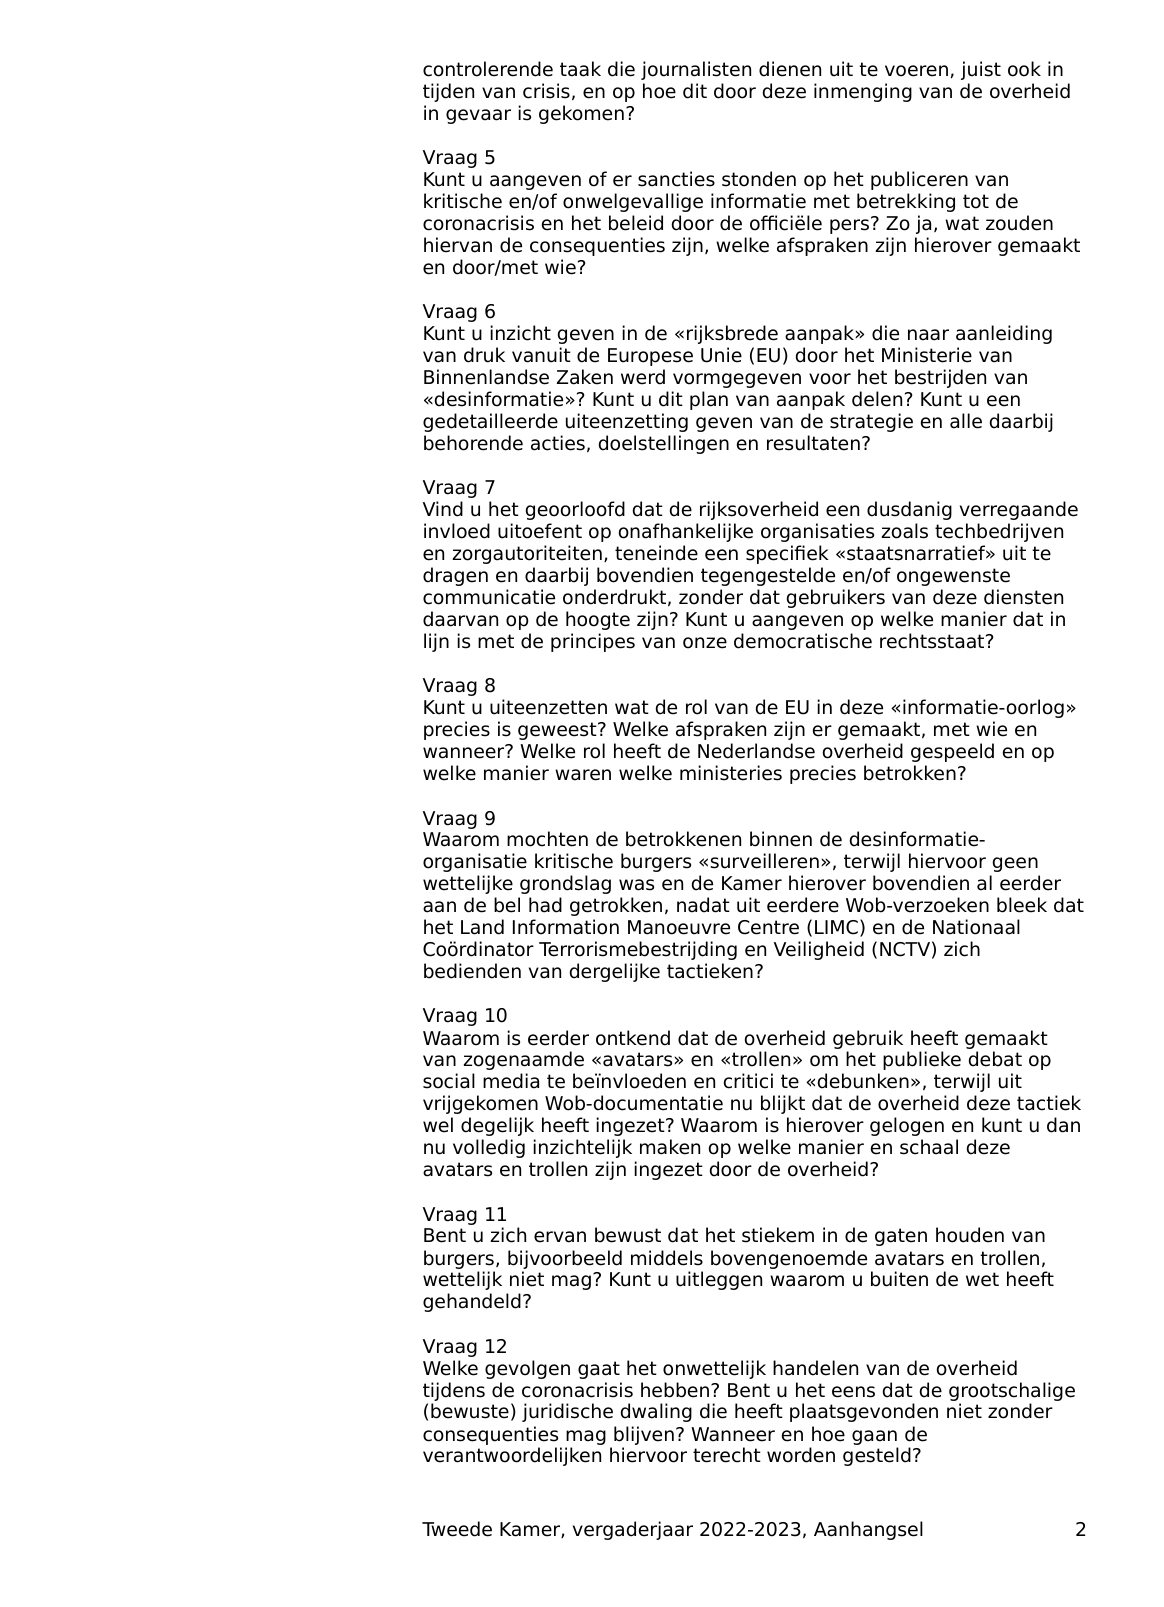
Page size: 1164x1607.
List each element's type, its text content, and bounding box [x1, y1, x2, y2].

text Vraag 6 [422, 301, 1087, 323]
text Kunt u inzicht geven in de «rijksbrede aanpak» die naar aanleiding van druk vanuit de Europese Unie (EU) door het Ministerie van Binnenlandse Zaken werd vormgegeven voor het bestrijden van «desinformatie»? Kunt u dit plan van aanpak delen? Kunt u een gedetailleerde uiteenzetting geven van de strategie en alle daarbij behorende acties, doelstellingen en resultaten? [422, 323, 1087, 455]
text Kunt u uiteenzetten wat de rol van de EU in deze «informatie-oorlog» precies is geweest? Welke afspraken zijn er gemaakt, met wie en wanneer? Welke rol heeft de Nederlandse overheid gespeeld en op welke manier waren welke ministeries precies betrokken? [422, 697, 1087, 785]
text Waarom is eerder ontkend dat de overheid gebruik heeft gemaakt van zogenaamde «avatars» en «trollen» om het publieke debat op social media te beïnvloeden en critici te «debunken», terwijl uit vrijgekomen Wob-documentatie nu blijkt dat de overheid deze tactiek wel degelijk heeft ingezet? Waarom is hierover gelogen en kunt u dan nu volledig inzichtelijk maken op welke manier en schaal deze avatars en trollen zijn ingezet door de overheid? [422, 1027, 1087, 1181]
text Vraag 11 [422, 1203, 1087, 1225]
text Waarom mochten de betrokkenen binnen de desinformatie-organisatie kritische burgers «surveilleren», terwijl hiervoor geen wettelijke grondslag was en de Kamer hierover bovendien al eerder aan de bel had getrokken, nadat uit eerdere Wob-verzoeken bleek dat het Land Information Manoeuvre Centre (LIMC) en de Nationaal Coördinator Terrorismebestrijding en Veiligheid (NCTV) zich bedienden van dergelijke tactieken? [422, 829, 1087, 983]
text controlerende taak die journalisten dienen uit te voeren, juist ook in tijden van crisis, en op hoe dit door deze inmenging van de overheid in gevaar is gekomen? [422, 59, 1087, 125]
text Vraag 10 [422, 1005, 1087, 1027]
text Bent u zich ervan bewust dat het stiekem in de gaten houden van burgers, bijvoorbeeld middels bovengenoemde avatars en trollen, wettelijk niet mag? Kunt u uitleggen waarom u buiten de wet heeft gehandeld? [422, 1225, 1087, 1313]
text Kunt u aangeven of er sancties stonden op het publiceren van kritische en/of onwelgevallige informatie met betrekking tot de coronacrisis en het beleid door de officiële pers? Zo ja, wat zouden hiervan de consequenties zijn, welke afspraken zijn hierover gemaakt en door/met wie? [422, 169, 1087, 279]
text Vraag 12 [422, 1336, 1087, 1357]
text Vraag 9 [422, 807, 1087, 829]
text Vraag 7 [422, 477, 1087, 499]
text Vraag 5 [422, 147, 1087, 169]
text Welke gevolgen gaat het onwettelijk handelen van de overheid tijdens de coronacrisis hebben? Bent u het eens dat de grootschalige (bewuste) juridische dwaling die heeft plaatsgevonden niet zonder consequenties mag blijven? Wanneer en hoe gaan de verantwoordelijken hiervoor terecht worden gesteld? [422, 1357, 1087, 1467]
text Vraag 8 [422, 675, 1087, 697]
text Vind u het geoorloofd dat de rijksoverheid een dusdanig verregaande invloed uitoefent op onafhankelijke organisaties zoals techbedrijven en zorgautoriteiten, teneinde een specifiek «staatsnarratief» uit te dragen en daarbij bovendien tegengestelde en/of ongewenste communicatie onderdrukt, zonder dat gebruikers van deze diensten daarvan op de hoogte zijn? Kunt u aangeven op welke manier dat in lijn is met de principes van onze democratische rechtsstaat? [422, 499, 1087, 653]
